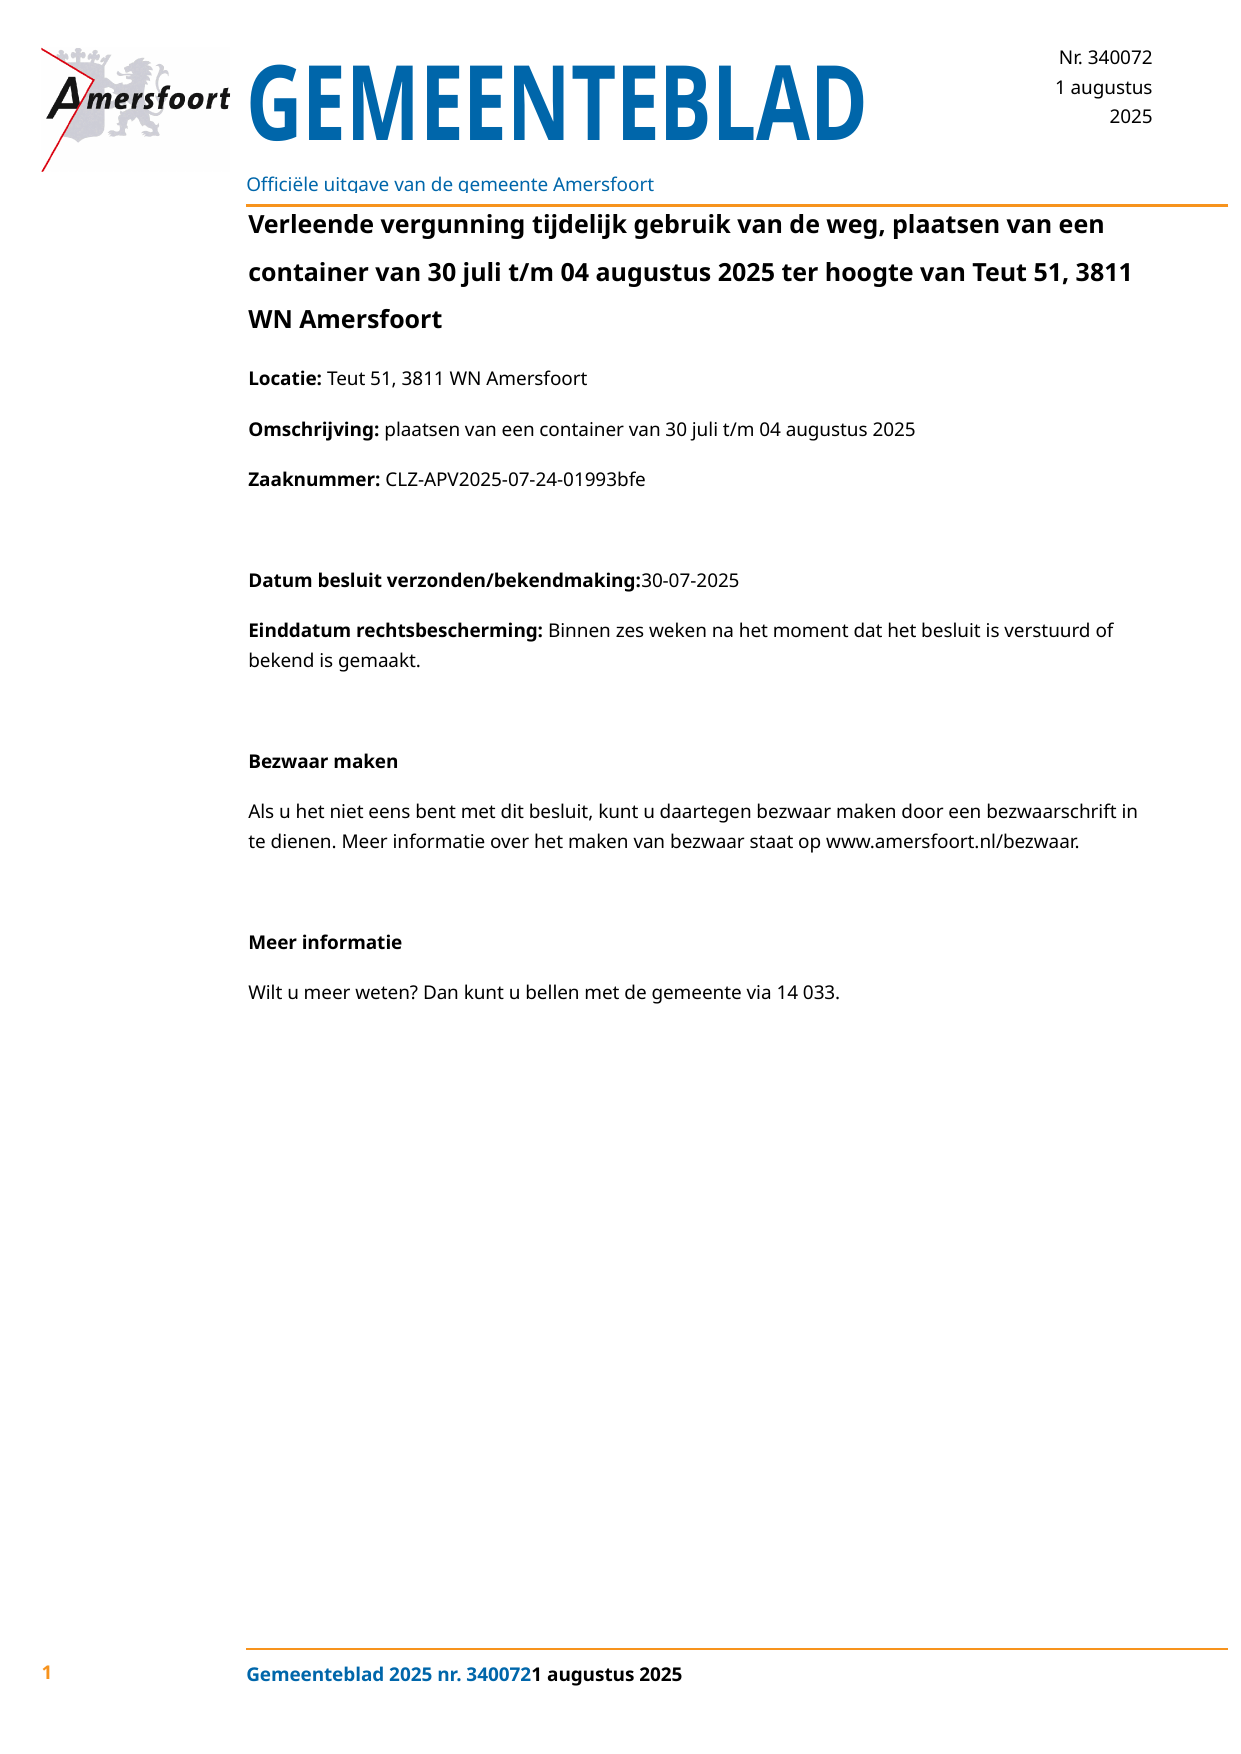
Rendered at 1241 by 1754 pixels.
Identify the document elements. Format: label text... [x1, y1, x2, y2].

text Wilt u meer weten? Dan kunt u bellen met de gemeente via 14 033. [248, 979, 1152, 1005]
text Locatie: Teut 51, 3811 WN Amersfoort [248, 366, 1152, 391]
text Meer informatie [248, 929, 1152, 954]
text Bezwaar maken [248, 748, 1152, 774]
text Datum besluit verzonden/bekendmaking:30-07-2025 [248, 567, 1152, 593]
text Einddatum rechtsbescherming: Binnen zes weken na het moment dat het besluit is verstuurd of bekend is gemaakt. [248, 618, 1152, 673]
picture [41, 47, 231, 172]
text Verleende vergunning tijdelijk gebruik van de weg, plaatsen van een container van 30 juli t/m 04 augustus 2025 ter hoogte van Teut 51, 3811 WN Amersfoort [248, 207, 1152, 336]
text Als u het niet eens bent met dit besluit, kunt u daartegen bezwaar maken door een bezwaarschrift in te dienen. Meer informatie over het maken van bezwaar staat op www.amersfoort.nl/bezwaar. [248, 798, 1152, 854]
text Omschrijving: plaatsen van een container van 30 juli t/m 04 augustus 2025 [248, 416, 1152, 442]
text Zaaknummer: CLZ-APV2025-07-24-01993bfe [248, 466, 1152, 492]
